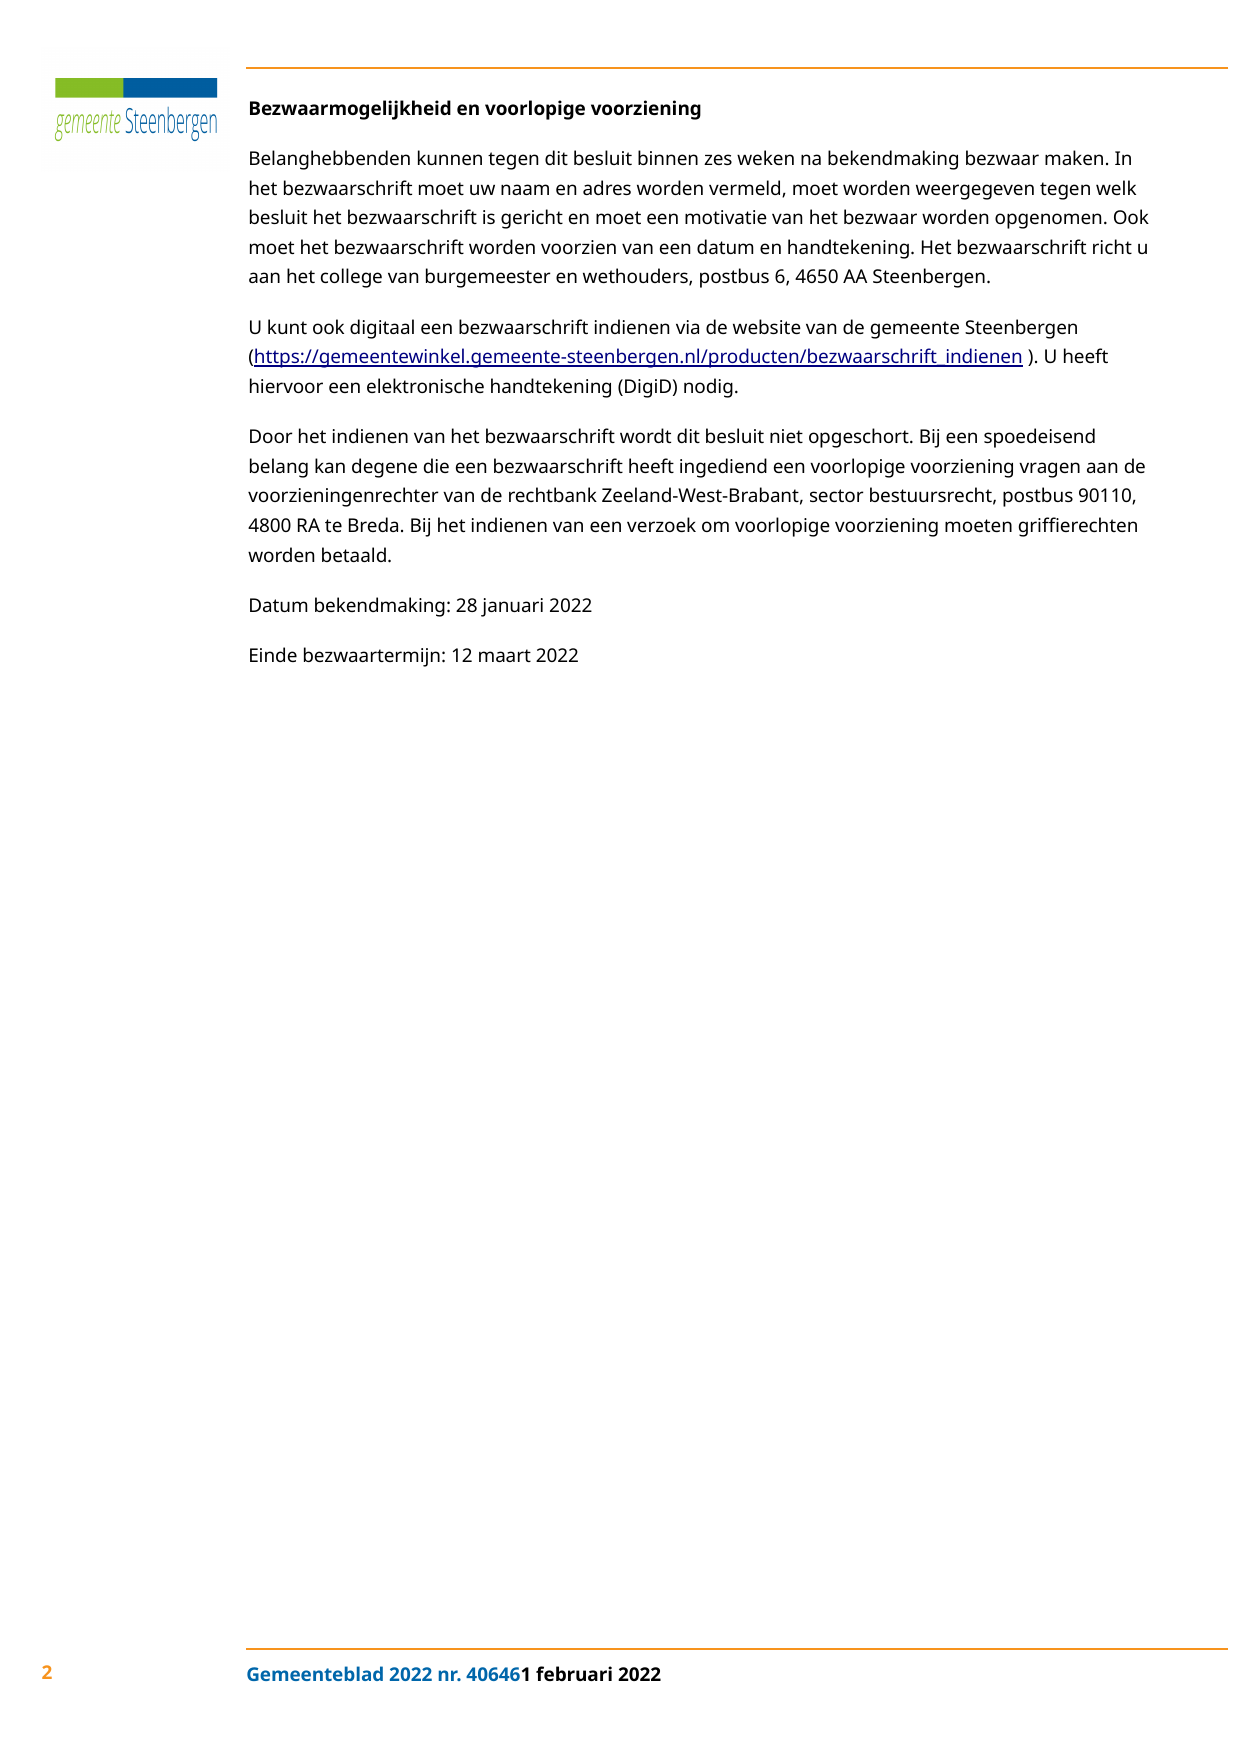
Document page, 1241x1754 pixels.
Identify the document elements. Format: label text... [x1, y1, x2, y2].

text Belanghebbenden kunnen tegen dit besluit binnen zes weken na bekendmaking bezwaar maken. In het bezwaarschrift moet uw naam en adres worden vermeld, moet worden weergegeven tegen welk besluit het bezwaarschrift is gericht en moet een motivatie van het bezwaar worden opgenomen. Ook moet het bezwaarschrift worden voorzien van een datum en handtekening. Het bezwaarschrift richt u aan het college van burgemeester en wethouders, postbus 6, 4650 AA Steenbergen. [248, 145, 1152, 289]
text U kunt ook digitaal een bezwaarschrift indienen via de website van de gemeente Steenbergen (https://gemeentewinkel.gemeente-steenbergen.nl/producten/bezwaarschrift_indienen ). U heeft hiervoor een elektronische handtekening (DigiD) nodig. [248, 314, 1152, 399]
text Einde bezwaartermijn: 12 maart 2022 [248, 643, 1152, 668]
text Datum bekendmaking: 28 januari 2022 [248, 592, 1152, 618]
text Bezwaarmogelijkheid en voorlopige voorziening [248, 95, 1152, 121]
text Door het indienen van het bezwaarschrift wordt dit besluit niet opgeschort. Bij een spoedeisend belang kan degene die een bezwaarschrift heeft ingediend een voorlopige voorziening vragen aan de voorzieningenrechter van de rechtbank Zeeland-West-Brabant, sector bestuursrecht, postbus 90110, 4800 RA te Breda. Bij het indienen van een verzoek om voorlopige voorziening moeten griffierechten worden betaald. [248, 423, 1152, 568]
picture [41, 47, 231, 172]
